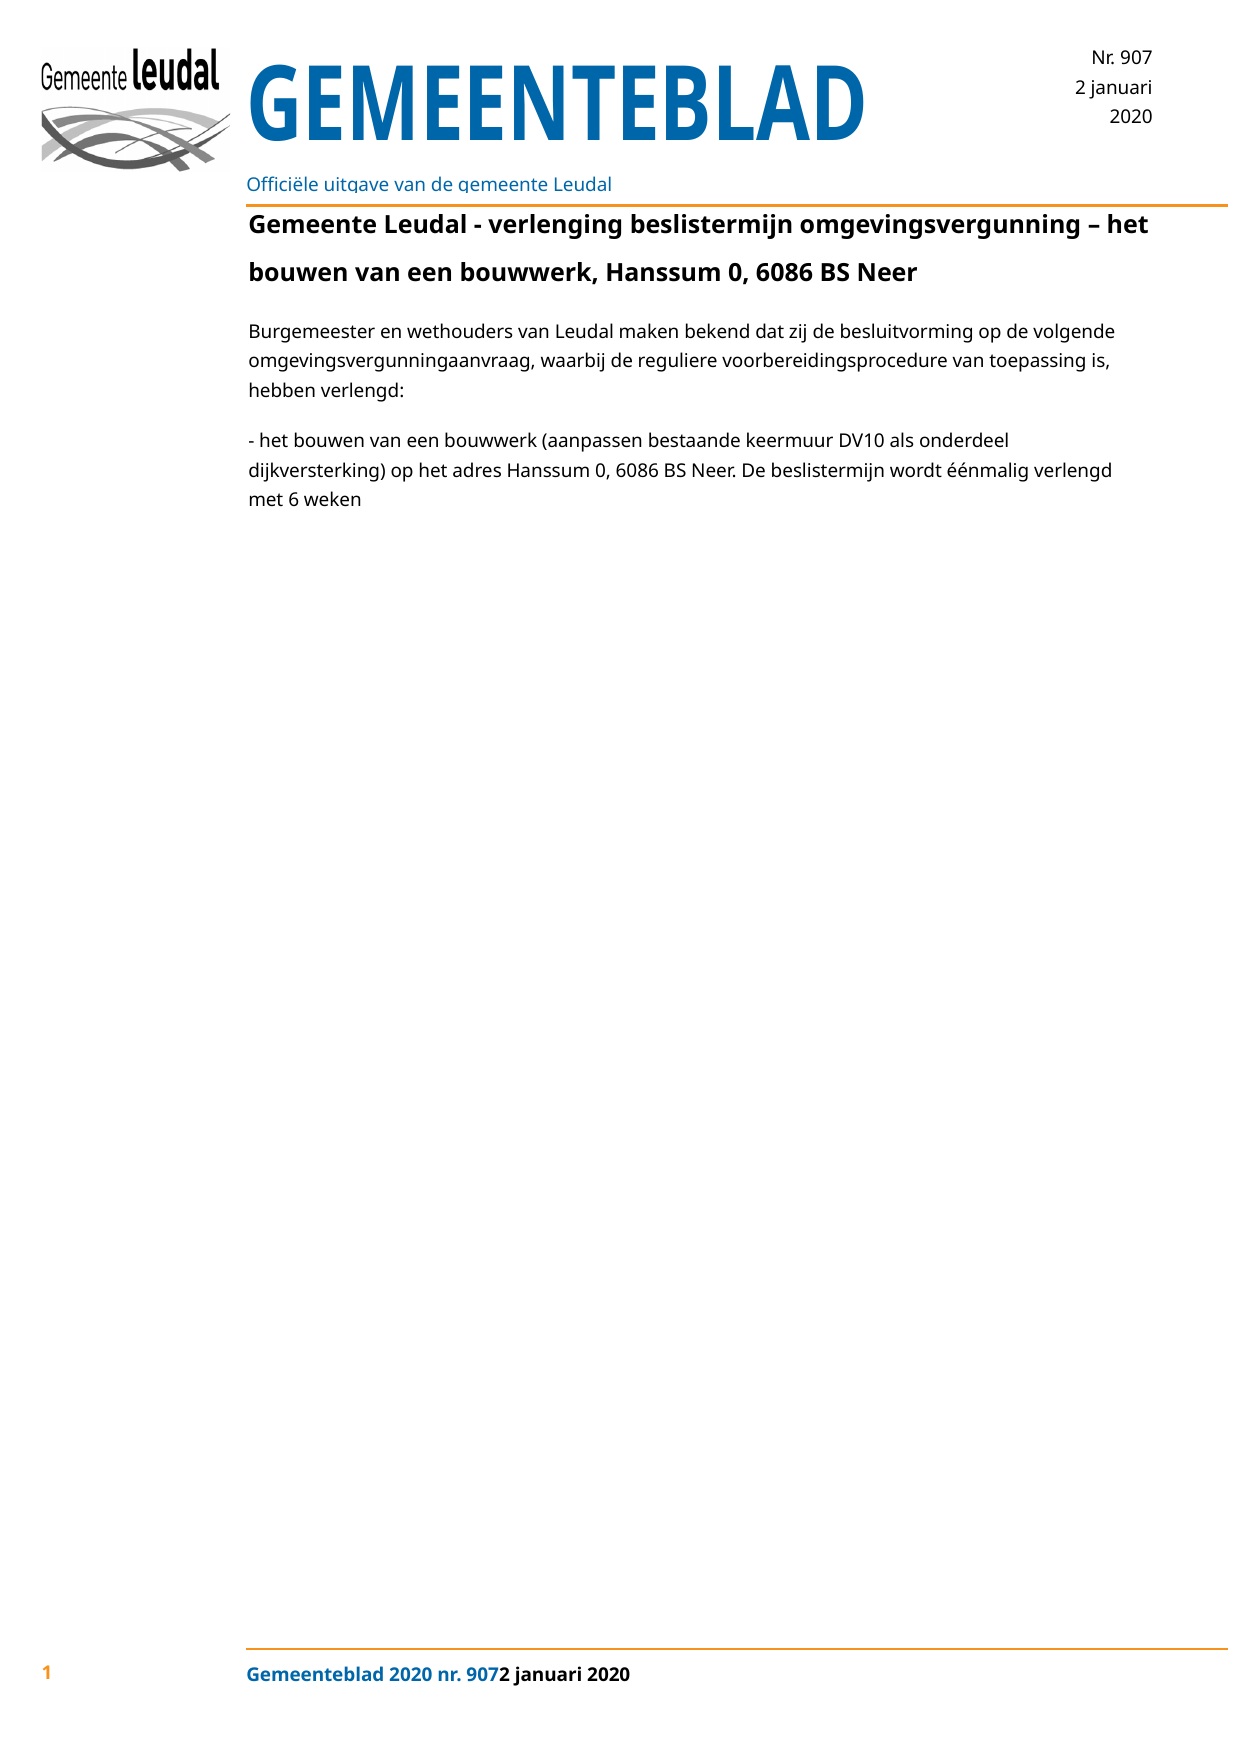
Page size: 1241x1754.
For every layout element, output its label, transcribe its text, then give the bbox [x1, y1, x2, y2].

text Gemeente Leudal - verlenging beslistermijn omgevingsvergunning – het bouwen van een bouwwerk, Hanssum 0, 6086 BS Neer [248, 207, 1152, 288]
text Burgemeester en wethouders van Leudal maken bekend dat zij de besluitvorming op de volgende omgevingsvergunningaanvraag, waarbij de reguliere voorbereidingsprocedure van toepassing is, hebben verlengd: [248, 318, 1152, 403]
picture [41, 47, 231, 172]
text - het bouwen van een bouwwerk (aanpassen bestaande keermuur DV10 als onderdeel dijkversterking) op het adres Hanssum 0, 6086 BS Neer. De beslistermijn wordt éénmalig verlengd met 6 weken [248, 427, 1152, 512]
